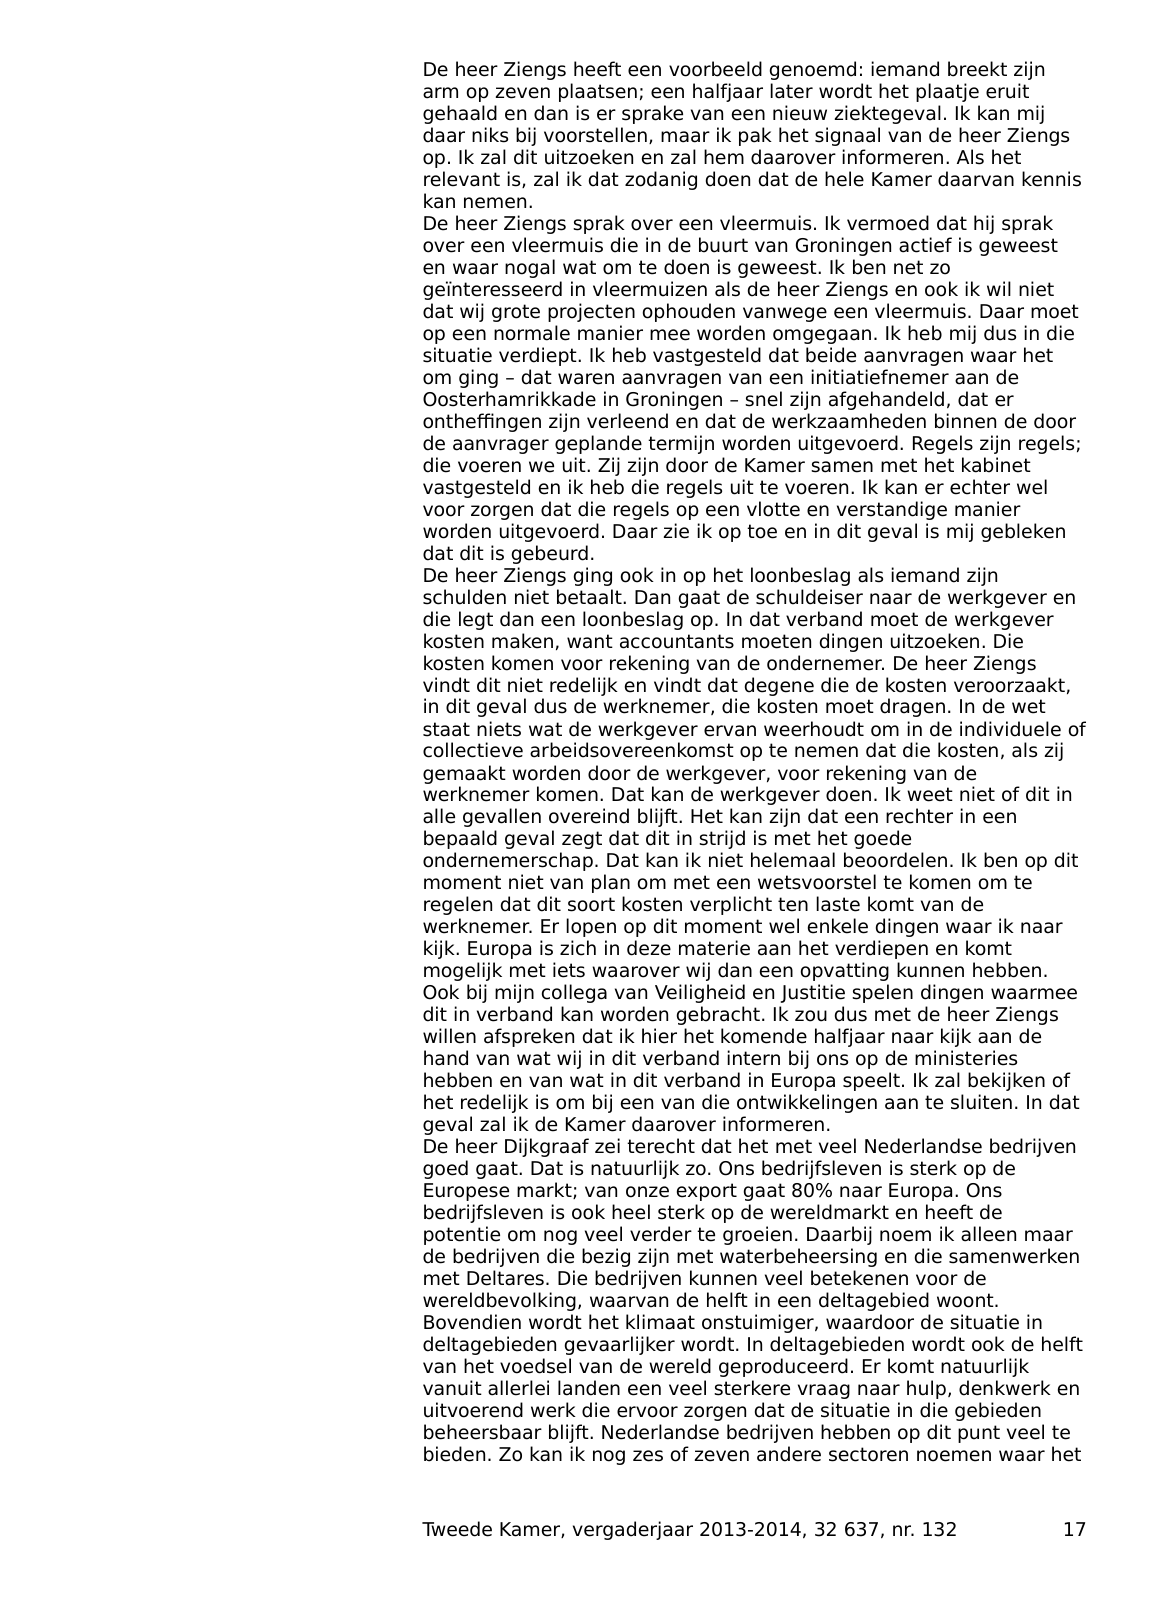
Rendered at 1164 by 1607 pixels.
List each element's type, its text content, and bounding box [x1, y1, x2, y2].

text De heer Ziengs ging ook in op het loonbeslag als iemand zijn schulden niet betaalt. Dan gaat de schuldeiser naar de werkgever en die legt dan een loonbeslag op. In dat verband moet de werkgever kosten maken, want accountants moeten dingen uitzoeken. Die kosten komen voor rekening van de ondernemer. De heer Ziengs vindt dit niet redelijk en vindt dat degene die de kosten veroorzaakt, in dit geval dus de werknemer, die kosten moet dragen. In de wet staat niets wat de werkgever ervan weerhoudt om in de individuele of collectieve arbeidsovereenkomst op te nemen dat die kosten, als zij gemaakt worden door de werkgever, voor rekening van de werknemer komen. Dat kan de werkgever doen. Ik weet niet of dit in alle gevallen overeind blijft. Het kan zijn dat een rechter in een bepaald geval zegt dat dit in strijd is met het goede ondernemerschap. Dat kan ik niet helemaal beoordelen. Ik ben op dit moment niet van plan om met een wetsvoorstel te komen om te regelen dat dit soort kosten verplicht ten laste komt van de werknemer. Er lopen op dit moment wel enkele dingen waar ik naar kijk. Europa is zich in deze materie aan het verdiepen en komt mogelijk met iets waarover wij dan een opvatting kunnen hebben. Ook bij mijn collega van Veiligheid en Justitie spelen dingen waarmee dit in verband kan worden gebracht. Ik zou dus met de heer Ziengs willen afspreken dat ik hier het komende halfjaar naar kijk aan de hand van wat wij in dit verband intern bij ons op de ministeries hebben en van wat in dit verband in Europa speelt. Ik zal bekijken of het redelijk is om bij een van die ontwikkelingen aan te sluiten. In dat geval zal ik de Kamer daarover informeren. [422, 564, 1087, 1136]
text De heer Ziengs sprak over een vleermuis. Ik vermoed dat hij sprak over een vleermuis die in de buurt van Groningen actief is geweest en waar nogal wat om te doen is geweest. Ik ben net zo geïnteresseerd in vleermuizen als de heer Ziengs en ook ik wil niet dat wij grote projecten ophouden vanwege een vleermuis. Daar moet op een normale manier mee worden omgegaan. Ik heb mij dus in die situatie verdiept. Ik heb vastgesteld dat beide aanvragen waar het om ging – dat waren aanvragen van een initiatiefnemer aan de Oosterhamrikkade in Groningen – snel zijn afgehandeld, dat er ontheffingen zijn verleend en dat de werkzaamheden binnen de door de aanvrager geplande termijn worden uitgevoerd. Regels zijn regels; die voeren we uit. Zij zijn door de Kamer samen met het kabinet vastgesteld en ik heb die regels uit te voeren. Ik kan er echter wel voor zorgen dat die regels op een vlotte en verstandige manier worden uitgevoerd. Daar zie ik op toe en in dit geval is mij gebleken dat dit is gebeurd. [422, 213, 1087, 564]
text De heer Dijkgraaf zei terecht dat het met veel Nederlandse bedrijven goed gaat. Dat is natuurlijk zo. Ons bedrijfsleven is sterk op de Europese markt; van onze export gaat 80% naar Europa. Ons bedrijfsleven is ook heel sterk op de wereldmarkt en heeft de potentie om nog veel verder te groeien. Daarbij noem ik alleen maar de bedrijven die bezig zijn met waterbeheersing en die samenwerken met Deltares. Die bedrijven kunnen veel betekenen voor de wereldbevolking, waarvan de helft in een deltagebied woont. Bovendien wordt het klimaat onstuimiger, waardoor de situatie in deltagebieden gevaarlijker wordt. In deltagebieden wordt ook de helft van het voedsel van de wereld geproduceerd. Er komt natuurlijk vanuit allerlei landen een veel sterkere vraag naar hulp, denkwerk en uitvoerend werk die ervoor zorgen dat de situatie in die gebieden beheersbaar blijft. Nederlandse bedrijven hebben op dit punt veel te bieden. Zo kan ik nog zes of zeven andere sectoren noemen waar het [422, 1136, 1087, 1466]
text De heer Ziengs heeft een voorbeeld genoemd: iemand breekt zijn arm op zeven plaatsen; een halfjaar later wordt het plaatje eruit gehaald en dan is er sprake van een nieuw ziektegeval. Ik kan mij daar niks bij voorstellen, maar ik pak het signaal van de heer Ziengs op. Ik zal dit uitzoeken en zal hem daarover informeren. Als het relevant is, zal ik dat zodanig doen dat de hele Kamer daarvan kennis kan nemen. [422, 59, 1087, 213]
